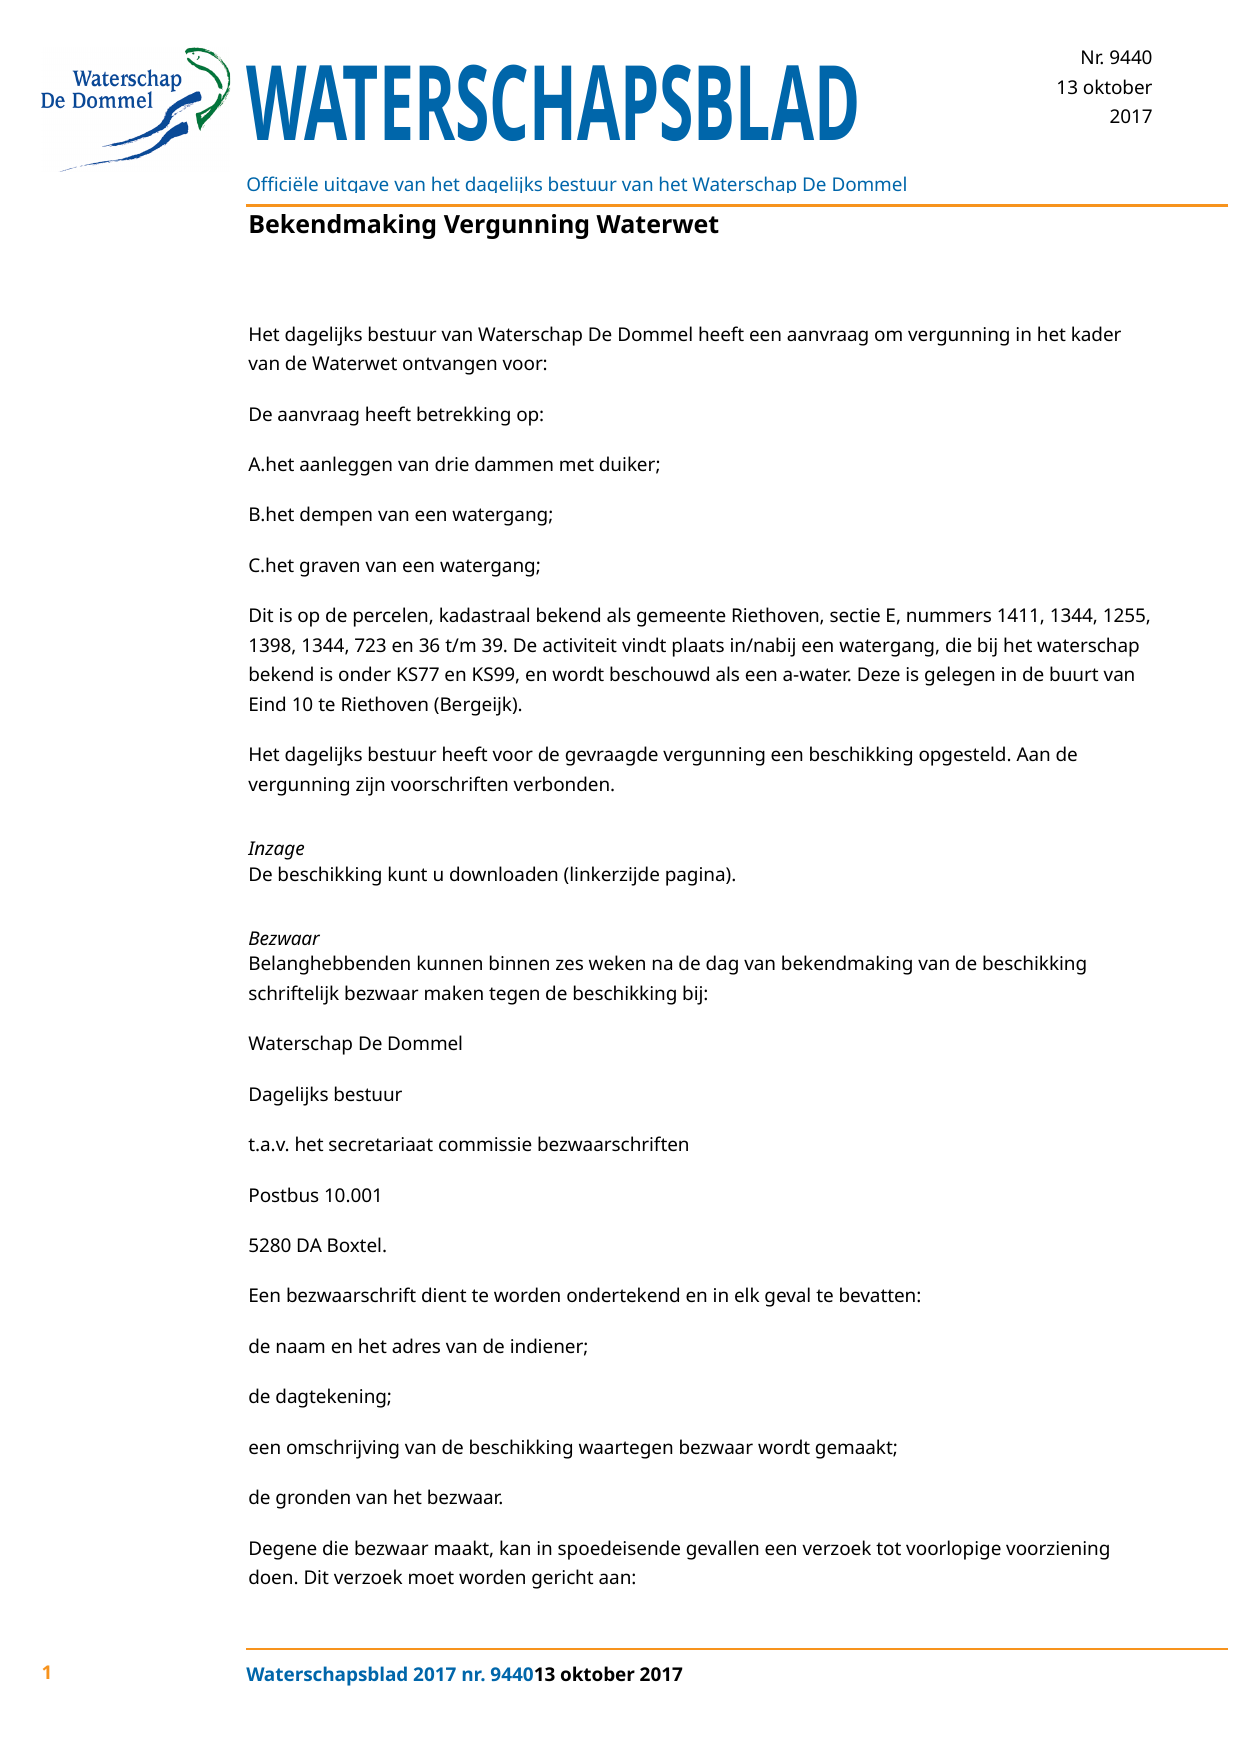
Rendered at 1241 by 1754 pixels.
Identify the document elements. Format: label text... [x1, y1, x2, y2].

text De beschikking kunt u downloaden (linkerzijde pagina). [248, 861, 1152, 887]
text 5280 DA Boxtel. [248, 1232, 1152, 1258]
text Dit is op de percelen, kadastraal bekend als gemeente Riethoven, sectie E, nummers 1411, 1344, 1255, 1398, 1344, 723 en 36 t/m 39. De activiteit vindt plaats in/nabij een watergang, die bij het waterschap bekend is onder KS77 en KS99, en wordt beschouwd als een a-water. Deze is gelegen in de buurt van Eind 10 te Riethoven (Bergeijk). [248, 602, 1152, 717]
text Een bezwaarschrift dient te worden ondertekend en in elk geval te bevatten: [248, 1283, 1152, 1308]
text Bekendmaking Vergunning Waterwet [248, 207, 1152, 241]
text de naam en het adres van de indiener; [248, 1333, 1152, 1359]
text A.het aanleggen van drie dammen met duiker; [248, 451, 1152, 477]
text een omschrijving van de beschikking waartegen bezwaar wordt gemaakt; [248, 1434, 1152, 1459]
text Bezwaar [248, 925, 1152, 951]
text de gronden van het bezwaar. [248, 1484, 1152, 1510]
text Dagelijks bestuur [248, 1081, 1152, 1107]
text t.a.v. het secretariaat commissie bezwaarschriften [248, 1131, 1152, 1157]
text Postbus 10.001 [248, 1182, 1152, 1207]
text Degene die bezwaar maakt, kan in spoedeisende gevallen een verzoek tot voorlopige voorziening doen. Dit verzoek moet worden gericht aan: [248, 1535, 1152, 1590]
text C.het graven van een watergang; [248, 552, 1152, 578]
text Waterschap De Dommel [248, 1031, 1152, 1056]
text Inzage [248, 835, 1152, 861]
text Het dagelijks bestuur van Waterschap De Dommel heeft een aanvraag om vergunning in het kader van de Waterwet ontvangen voor: [248, 321, 1152, 376]
text de dagtekening; [248, 1383, 1152, 1409]
text B.het dempen van een watergang; [248, 502, 1152, 527]
text Het dagelijks bestuur heeft voor de gevraagde vergunning een beschikking opgesteld. Aan de vergunning zijn voorschriften verbonden. [248, 742, 1152, 797]
picture [41, 47, 231, 172]
text Belanghebbenden kunnen binnen zes weken na de dag van bekendmaking van de beschikking schriftelijk bezwaar maken tegen de beschikking bij: [248, 951, 1152, 1006]
text De aanvraag heeft betrekking op: [248, 401, 1152, 426]
